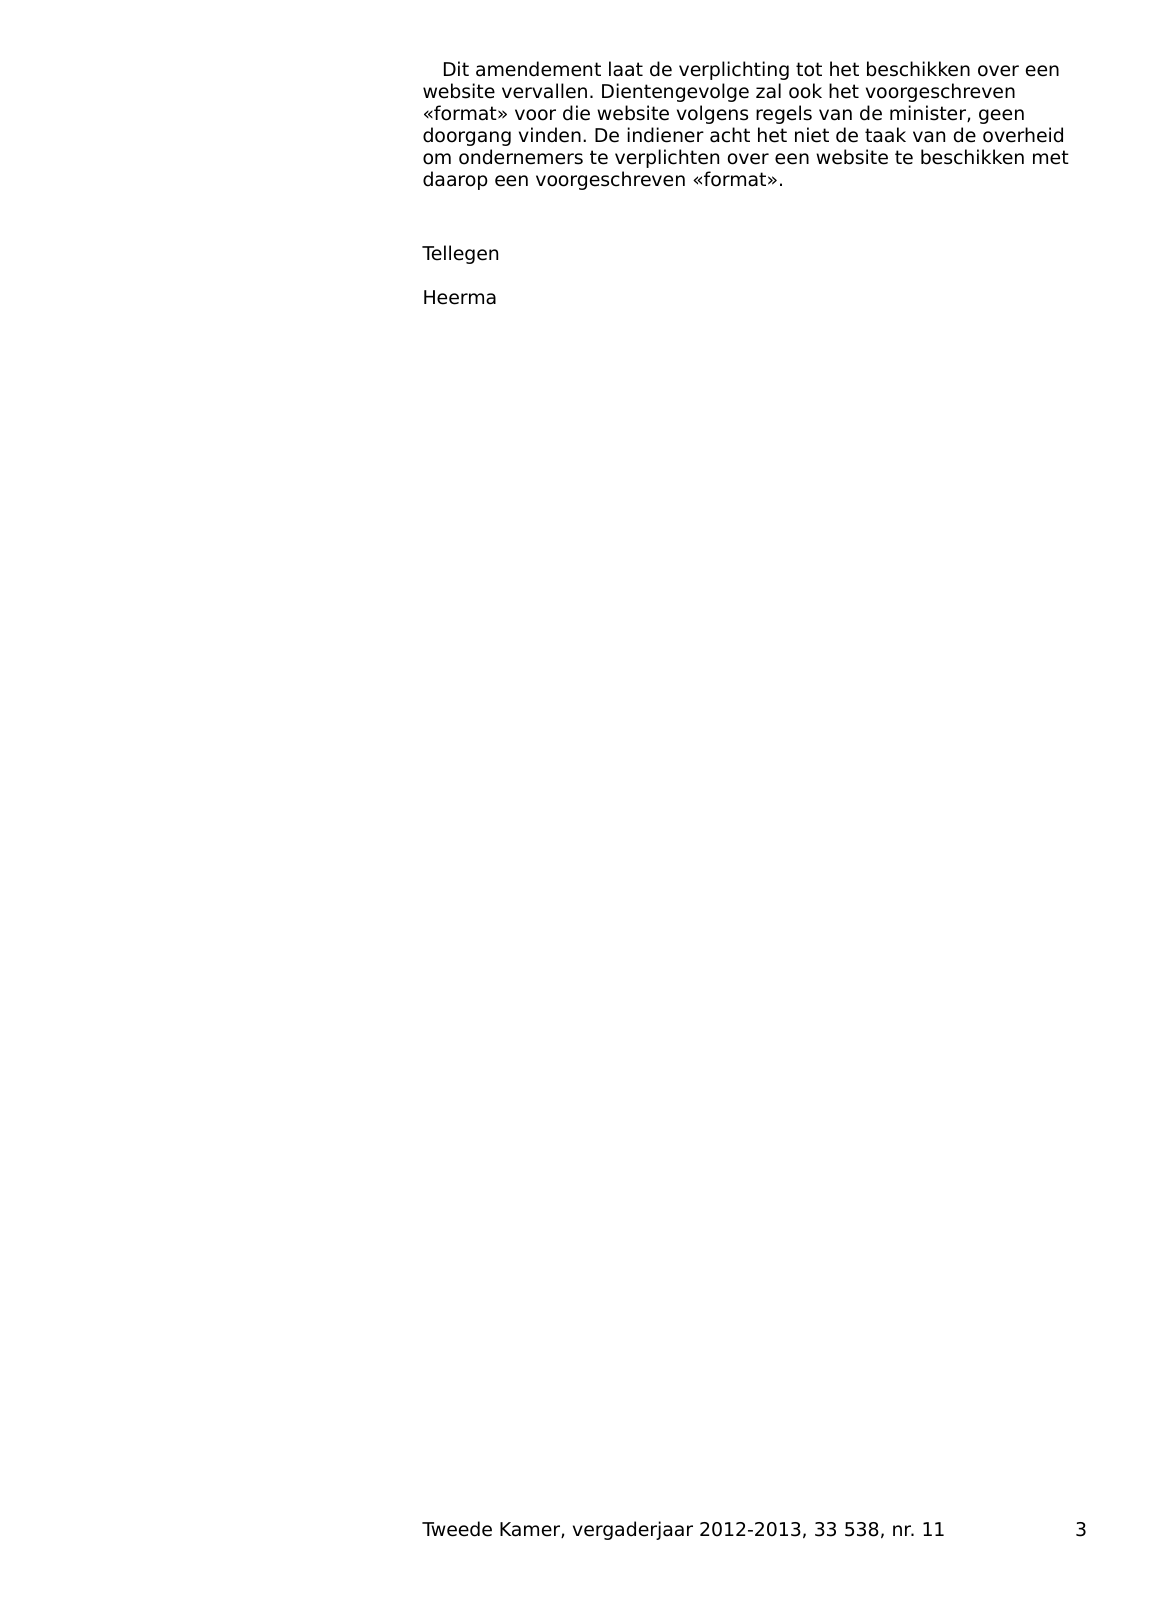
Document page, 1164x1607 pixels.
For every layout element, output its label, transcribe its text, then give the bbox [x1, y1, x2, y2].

text Dit amendement laat de verplichting tot het beschikken over een website vervallen. Dientengevolge zal ook het voorgeschreven «format» voor die website volgens regels van de minister, geen doorgang vinden. De indiener acht het niet de taak van de overheid om ondernemers te verplichten over een website te beschikken met daarop een voorgeschreven «format». [422, 59, 1087, 191]
text Tellegen Heerma [422, 221, 1087, 309]
